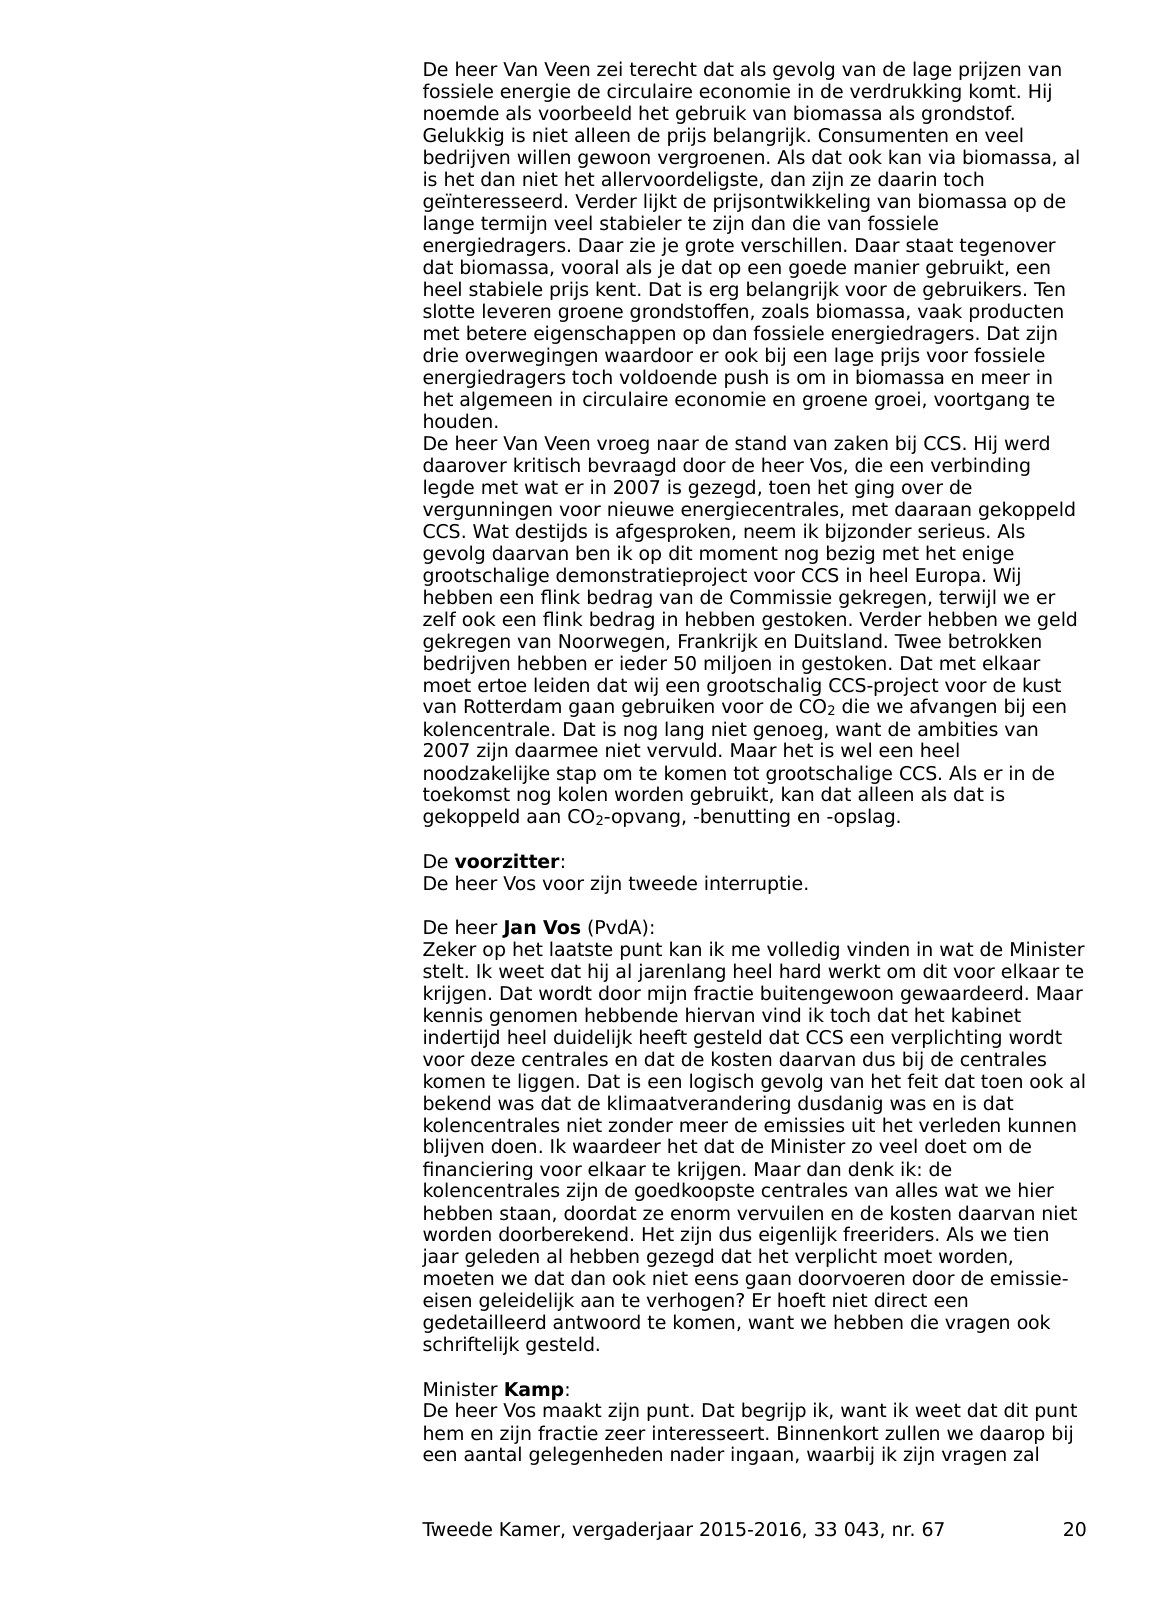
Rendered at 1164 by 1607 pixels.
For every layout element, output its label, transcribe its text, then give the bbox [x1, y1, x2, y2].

text Minister Kamp: [422, 1378, 1087, 1400]
text De voorzitter: [422, 851, 1087, 872]
text De heer Vos voor zijn tweede interruptie. [422, 872, 1087, 894]
text De heer Jan Vos (PvdA): [422, 917, 1087, 939]
text De heer Van Veen vroeg naar de stand van zaken bij CCS. Hij werd daarover kritisch bevraagd door de heer Vos, die een verbinding legde met wat er in 2007 is gezegd, toen het ging over de vergunningen voor nieuwe energiecentrales, met daaraan gekoppeld CCS. Wat destijds is afgesproken, neem ik bijzonder serieus. Als gevolg daarvan ben ik op dit moment nog bezig met het enige grootschalige demonstratieproject voor CCS in heel Europa. Wij hebben een flink bedrag van de Commissie gekregen, terwijl we er zelf ook een flink bedrag in hebben gestoken. Verder hebben we geld gekregen van Noorwegen, Frankrijk en Duitsland. Twee betrokken bedrijven hebben er ieder 50 miljoen in gestoken. Dat met elkaar moet ertoe leiden dat wij een grootschalig CCS-project voor de kust van Rotterdam gaan gebruiken voor de CO2 die we afvangen bij een kolencentrale. Dat is nog lang niet genoeg, want de ambities van 2007 zijn daarmee niet vervuld. Maar het is wel een heel noodzakelijke stap om te komen tot grootschalige CCS. Als er in de toekomst nog kolen worden gebruikt, kan dat alleen als dat is gekoppeld aan CO2-opvang, -benutting en -opslag. [422, 433, 1087, 828]
text De heer Van Veen zei terecht dat als gevolg van de lage prijzen van fossiele energie de circulaire economie in de verdrukking komt. Hij noemde als voorbeeld het gebruik van biomassa als grondstof. Gelukkig is niet alleen de prijs belangrijk. Consumenten en veel bedrijven willen gewoon vergroenen. Als dat ook kan via biomassa, al is het dan niet het allervoordeligste, dan zijn ze daarin toch geïnteresseerd. Verder lijkt de prijsontwikkeling van biomassa op de lange termijn veel stabieler te zijn dan die van fossiele energiedragers. Daar zie je grote verschillen. Daar staat tegenover dat biomassa, vooral als je dat op een goede manier gebruikt, een heel stabiele prijs kent. Dat is erg belangrijk voor de gebruikers. Ten slotte leveren groene grondstoffen, zoals biomassa, vaak producten met betere eigenschappen op dan fossiele energiedragers. Dat zijn drie overwegingen waardoor er ook bij een lage prijs voor fossiele energiedragers toch voldoende push is om in biomassa en meer in het algemeen in circulaire economie en groene groei, voortgang te houden. [422, 59, 1087, 433]
text De heer Vos maakt zijn punt. Dat begrijp ik, want ik weet dat dit punt hem en zijn fractie zeer interesseert. Binnenkort zullen we daarop bij een aantal gelegenheden nader ingaan, waarbij ik zijn vragen zal [422, 1400, 1087, 1466]
text Zeker op het laatste punt kan ik me volledig vinden in wat de Minister stelt. Ik weet dat hij al jarenlang heel hard werkt om dit voor elkaar te krijgen. Dat wordt door mijn fractie buitengewoon gewaardeerd. Maar kennis genomen hebbende hiervan vind ik toch dat het kabinet indertijd heel duidelijk heeft gesteld dat CCS een verplichting wordt voor deze centrales en dat de kosten daarvan dus bij de centrales komen te liggen. Dat is een logisch gevolg van het feit dat toen ook al bekend was dat de klimaatverandering dusdanig was en is dat kolencentrales niet zonder meer de emissies uit het verleden kunnen blijven doen. Ik waardeer het dat de Minister zo veel doet om de financiering voor elkaar te krijgen. Maar dan denk ik: de kolencentrales zijn de goedkoopste centrales van alles wat we hier hebben staan, doordat ze enorm vervuilen en de kosten daarvan niet worden doorberekend. Het zijn dus eigenlijk freeriders. Als we tien jaar geleden al hebben gezegd dat het verplicht moet worden, moeten we dat dan ook niet eens gaan doorvoeren door de emissie-eisen geleidelijk aan te verhogen? Er hoeft niet direct een gedetailleerd antwoord te komen, want we hebben die vragen ook schriftelijk gesteld. [422, 939, 1087, 1356]
